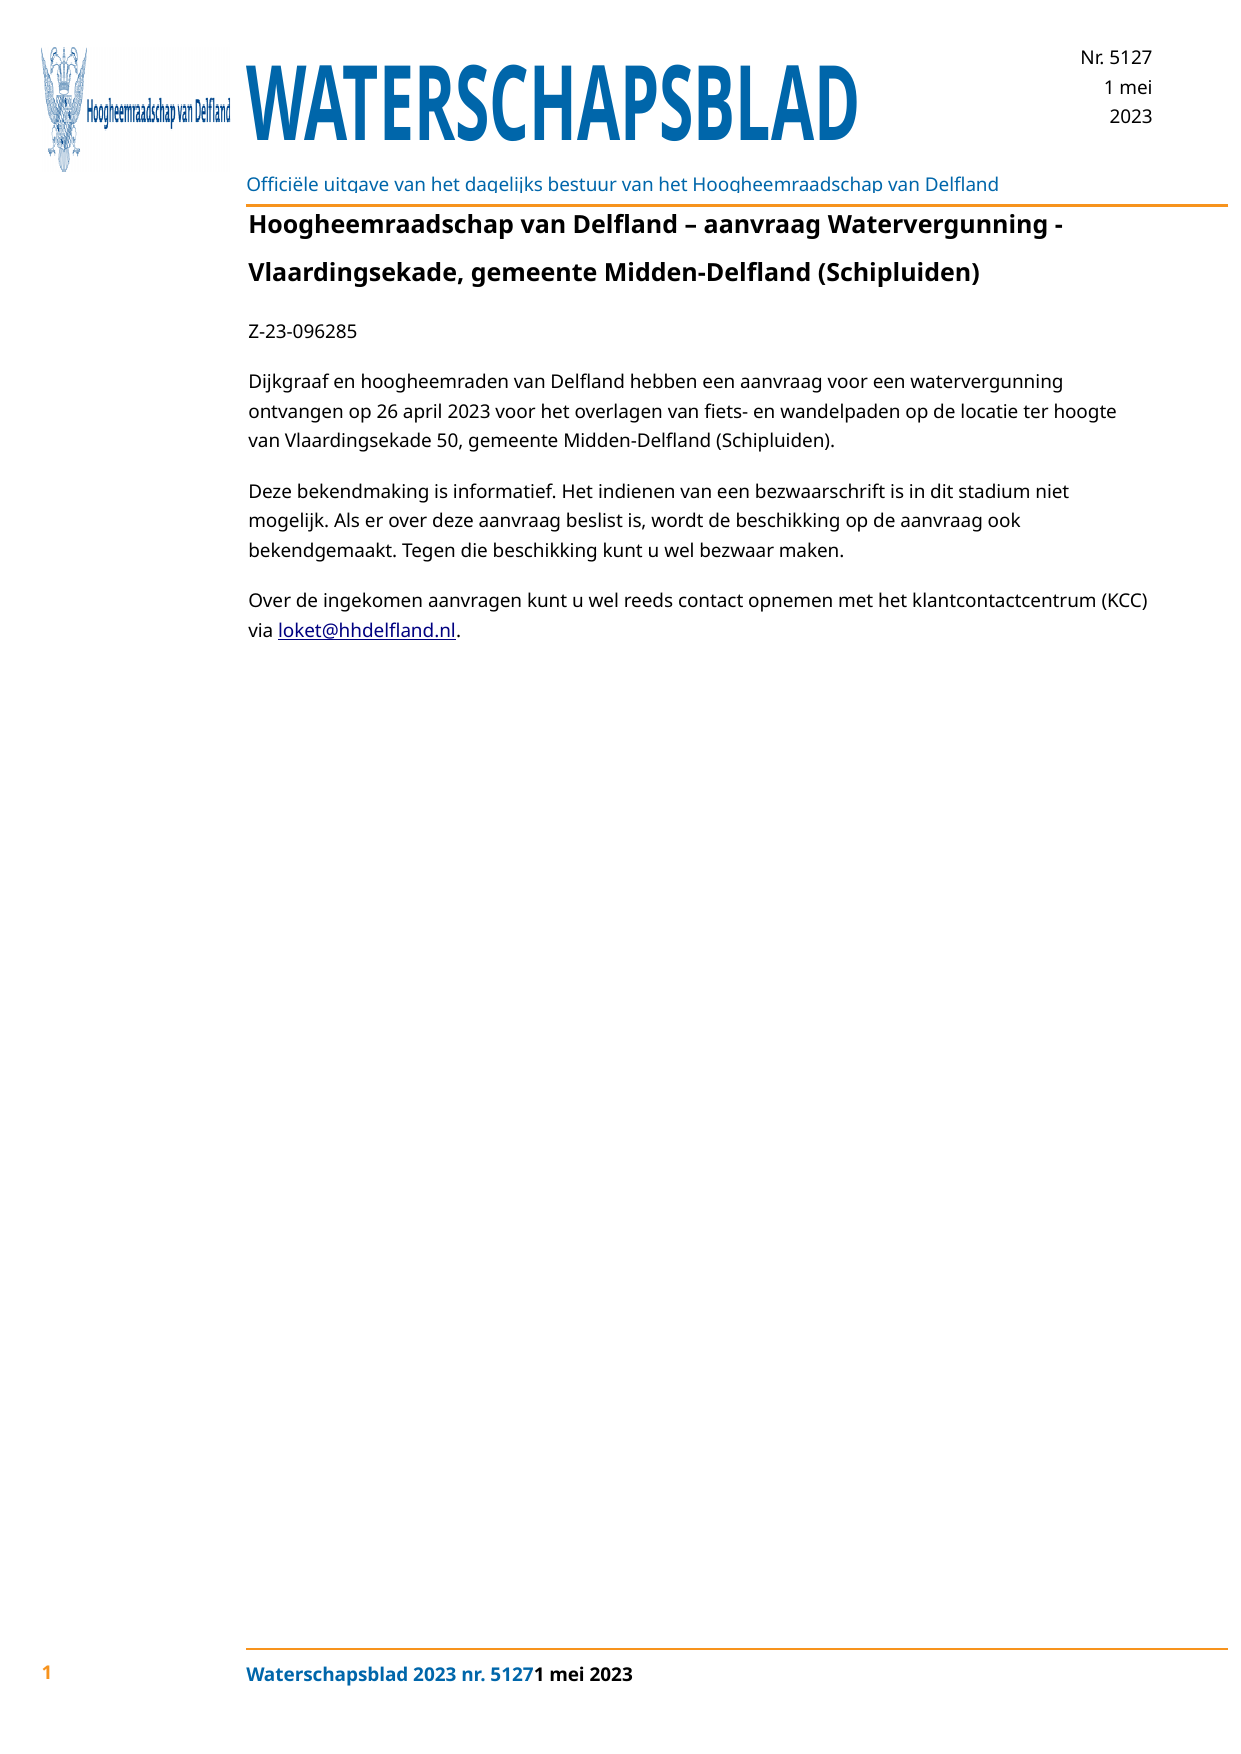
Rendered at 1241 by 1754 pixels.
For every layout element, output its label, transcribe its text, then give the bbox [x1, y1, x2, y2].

text Dijkgraaf en hoogheemraden van Delfland hebben een aanvraag voor een watervergunning ontvangen op 26 april 2023 voor het overlagen van fiets- en wandelpaden op de locatie ter hoogte van Vlaardingsekade 50, gemeente Midden-Delfland (Schipluiden). [248, 368, 1152, 453]
picture [41, 47, 231, 172]
text Over de ingekomen aanvragen kunt u wel reeds contact opnemen met het klantcontactcentrum (KCC) via loket@hhdelfland.nl. [248, 587, 1152, 643]
text Hoogheemraadschap van Delfland – aanvraag Watervergunning - Vlaardingsekade, gemeente Midden-Delfland (Schipluiden) [248, 207, 1152, 288]
text Z-23-096285 [248, 318, 1152, 344]
text Deze bekendmaking is informatief. Het indienen van een bezwaarschrift is in dit stadium niet mogelijk. Als er over deze aanvraag beslist is, wordt de beschikking op de aanvraag ook bekendgemaakt. Tegen die beschikking kunt u wel bezwaar maken. [248, 478, 1152, 563]
